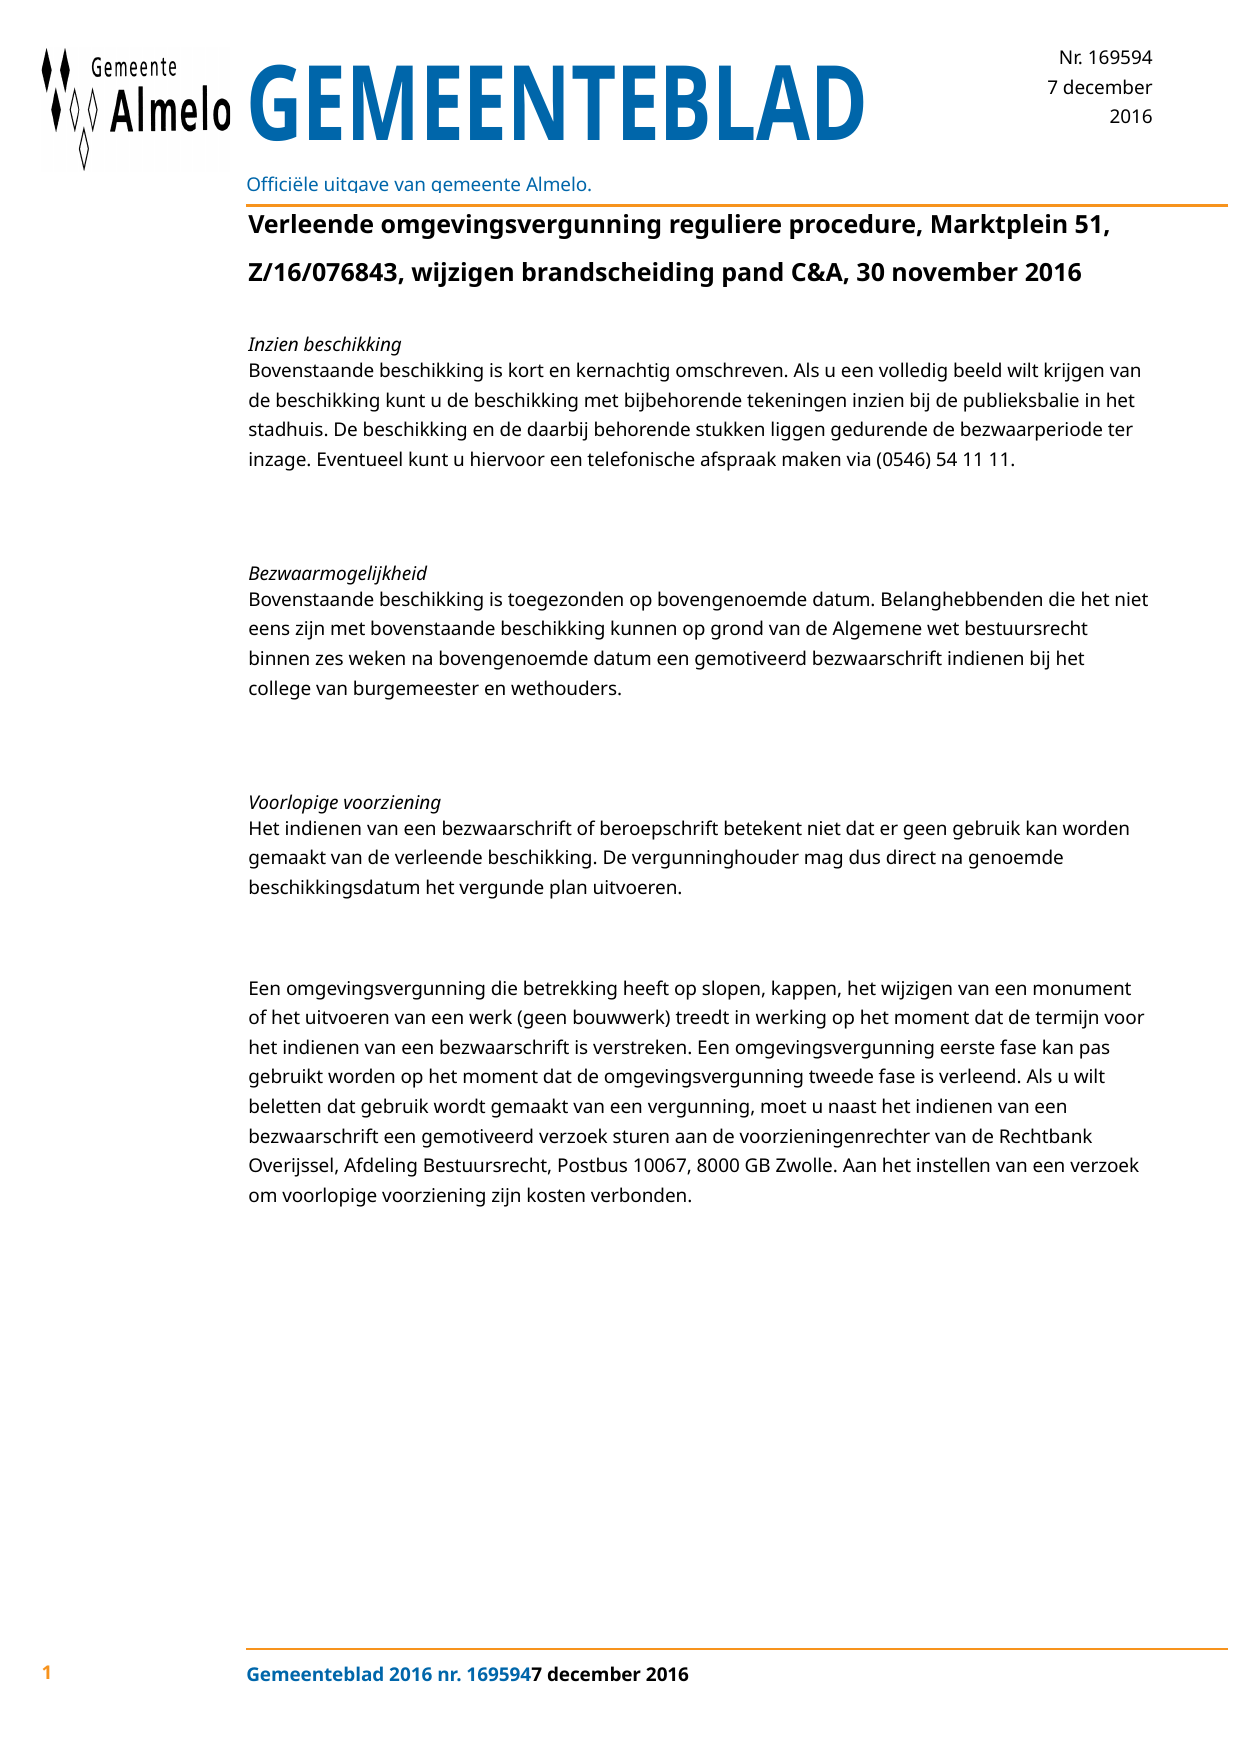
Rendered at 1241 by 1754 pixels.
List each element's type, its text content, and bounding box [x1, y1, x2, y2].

picture [41, 47, 231, 172]
text Voorlopige voorziening [248, 789, 1152, 815]
text Inzien beschikking [248, 331, 1152, 357]
text Een omgevingsvergunning die betrekking heeft op slopen, kappen, het wijzigen van een monument of het uitvoeren van een werk (geen bouwwerk) treedt in werking op het moment dat de termijn voor het indienen van een bezwaarschrift is verstreken. Een omgevingsvergunning eerste fase kan pas gebruikt worden op het moment dat de omgevingsvergunning tweede fase is verleend. Als u wilt beletten dat gebruik wordt gemaakt van een vergunning, moet u naast het indienen van een bezwaarschrift een gemotiveerd verzoek sturen aan de voorzieningenrechter van de Rechtbank Overijssel, Afdeling Bestuursrecht, Postbus 10067, 8000 GB Zwolle. Aan het instellen van een verzoek om voorlopige voorziening zijn kosten verbonden. [248, 975, 1152, 1208]
text Verleende omgevingsvergunning reguliere procedure, Marktplein 51, Z/16/076843, wijzigen brandscheiding pand C&A, 30 november 2016 [248, 207, 1152, 288]
text Bezwaarmogelijkheid [248, 560, 1152, 586]
text Bovenstaande beschikking is toegezonden op bovengenoemde datum. Belanghebbenden die het niet eens zijn met bovenstaande beschikking kunnen op grond van de Algemene wet bestuursrecht binnen zes weken na bovengenoemde datum een gemotiveerd bezwaarschrift indienen bij het college van burgemeester en wethouders. [248, 586, 1152, 701]
text Het indienen van een bezwaarschrift of beroepschrift betekent niet dat er geen gebruik kan worden gemaakt van de verleende beschikking. De vergunninghouder mag dus direct na genoemde beschikkingsdatum het vergunde plan uitvoeren. [248, 815, 1152, 900]
text Bovenstaande beschikking is kort en kernachtig omschreven. Als u een volledig beeld wilt krijgen van de beschikking kunt u de beschikking met bijbehorende tekeningen inzien bij de publieksbalie in het stadhuis. De beschikking en de daarbij behorende stukken liggen gedurende de bezwaarperiode ter inzage. Eventueel kunt u hiervoor een telefonische afspraak maken via (0546) 54 11 11. [248, 357, 1152, 472]
